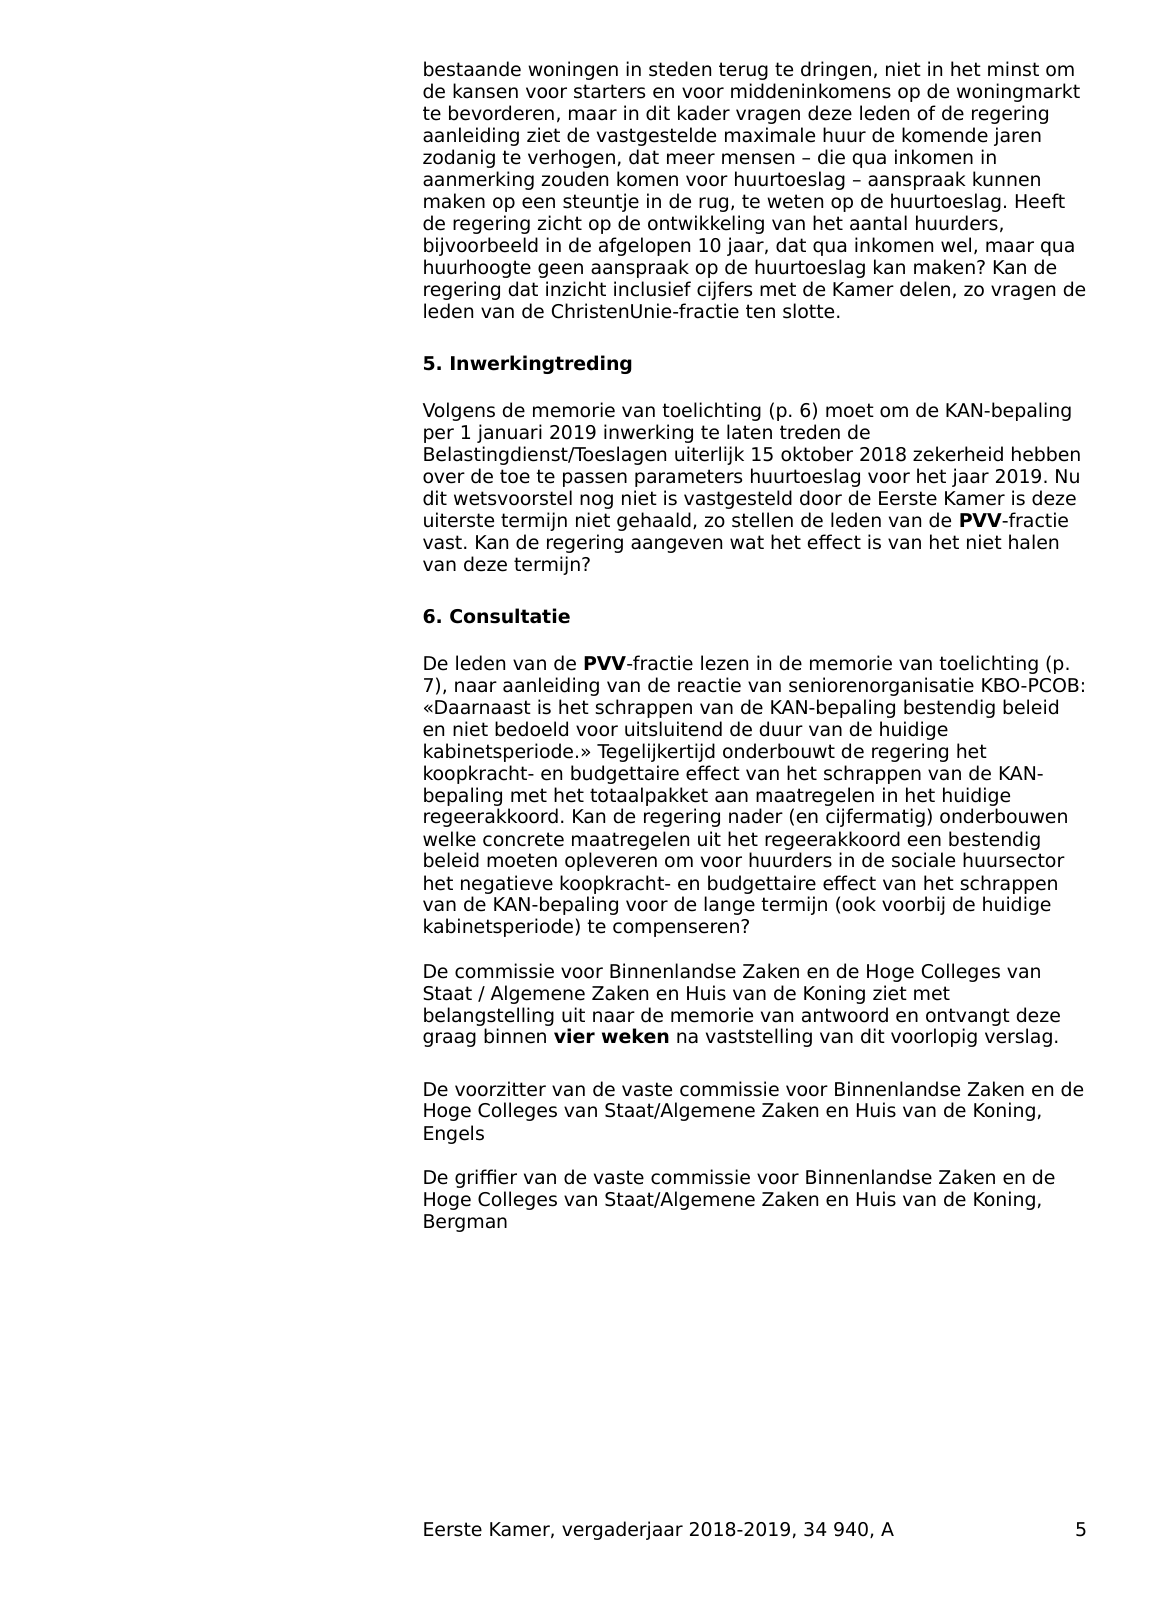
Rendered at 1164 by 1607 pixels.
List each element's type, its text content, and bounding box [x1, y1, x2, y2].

subtitle 5. Inwerkingtreding [422, 353, 1087, 375]
subtitle 6. Consultatie [422, 606, 1087, 628]
text De griffier van de vaste commissie voor Binnenlandse Zaken en de Hoge Colleges van Staat/Algemene Zaken en Huis van de Koning, Bergman [422, 1167, 1087, 1232]
text bestaande woningen in steden terug te dringen, niet in het minst om de kansen voor starters en voor middeninkomens op de woningmarkt te bevorderen, maar in dit kader vragen deze leden of de regering aanleiding ziet de vastgestelde maximale huur de komende jaren zodanig te verhogen, dat meer mensen – die qua inkomen in aanmerking zouden komen voor huurtoeslag – aanspraak kunnen maken op een steuntje in de rug, te weten op de huurtoeslag. Heeft de regering zicht op de ontwikkeling van het aantal huurders, bijvoorbeeld in de afgelopen 10 jaar, dat qua inkomen wel, maar qua huurhoogte geen aanspraak op de huurtoeslag kan maken? Kan de regering dat inzicht inclusief cijfers met de Kamer delen, zo vragen de leden van de ChristenUnie-fractie ten slotte. [422, 59, 1087, 323]
text De leden van de PVV-fractie lezen in de memorie van toelichting (p. 7), naar aanleiding van de reactie van seniorenorganisatie KBO-PCOB: «Daarnaast is het schrappen van de KAN-bepaling bestendig beleid en niet bedoeld voor uitsluitend de duur van de huidige kabinetsperiode.» Tegelijkertijd onderbouwt de regering het koopkracht- en budgettaire effect van het schrappen van de KAN-bepaling met het totaalpakket aan maatregelen in het huidige regeerakkoord. Kan de regering nader (en cijfermatig) onderbouwen welke concrete maatregelen uit het regeerakkoord een bestendig beleid moeten opleveren om voor huurders in de sociale huursector het negatieve koopkracht- en budgettaire effect van het schrappen van de KAN-bepaling voor de lange termijn (ook voorbij de huidige kabinetsperiode) te compenseren? [422, 653, 1087, 938]
text De voorzitter van de vaste commissie voor Binnenlandse Zaken en de Hoge Colleges van Staat/Algemene Zaken en Huis van de Koning, Engels [422, 1078, 1087, 1144]
text De commissie voor Binnenlandse Zaken en de Hoge Colleges van Staat / Algemene Zaken en Huis van de Koning ziet met belangstelling uit naar de memorie van antwoord en ontvangt deze graag binnen vier weken na vaststelling van dit voorlopig verslag. [422, 961, 1087, 1048]
text Volgens de memorie van toelichting (p. 6) moet om de KAN-bepaling per 1 januari 2019 inwerking te laten treden de Belastingdienst/Toeslagen uiterlijk 15 oktober 2018 zekerheid hebben over de toe te passen parameters huurtoeslag voor het jaar 2019. Nu dit wetsvoorstel nog niet is vastgesteld door de Eerste Kamer is deze uiterste termijn niet gehaald, zo stellen de leden van de PVV-fractie vast. Kan de regering aangeven wat het effect is van het niet halen van deze termijn? [422, 400, 1087, 576]
